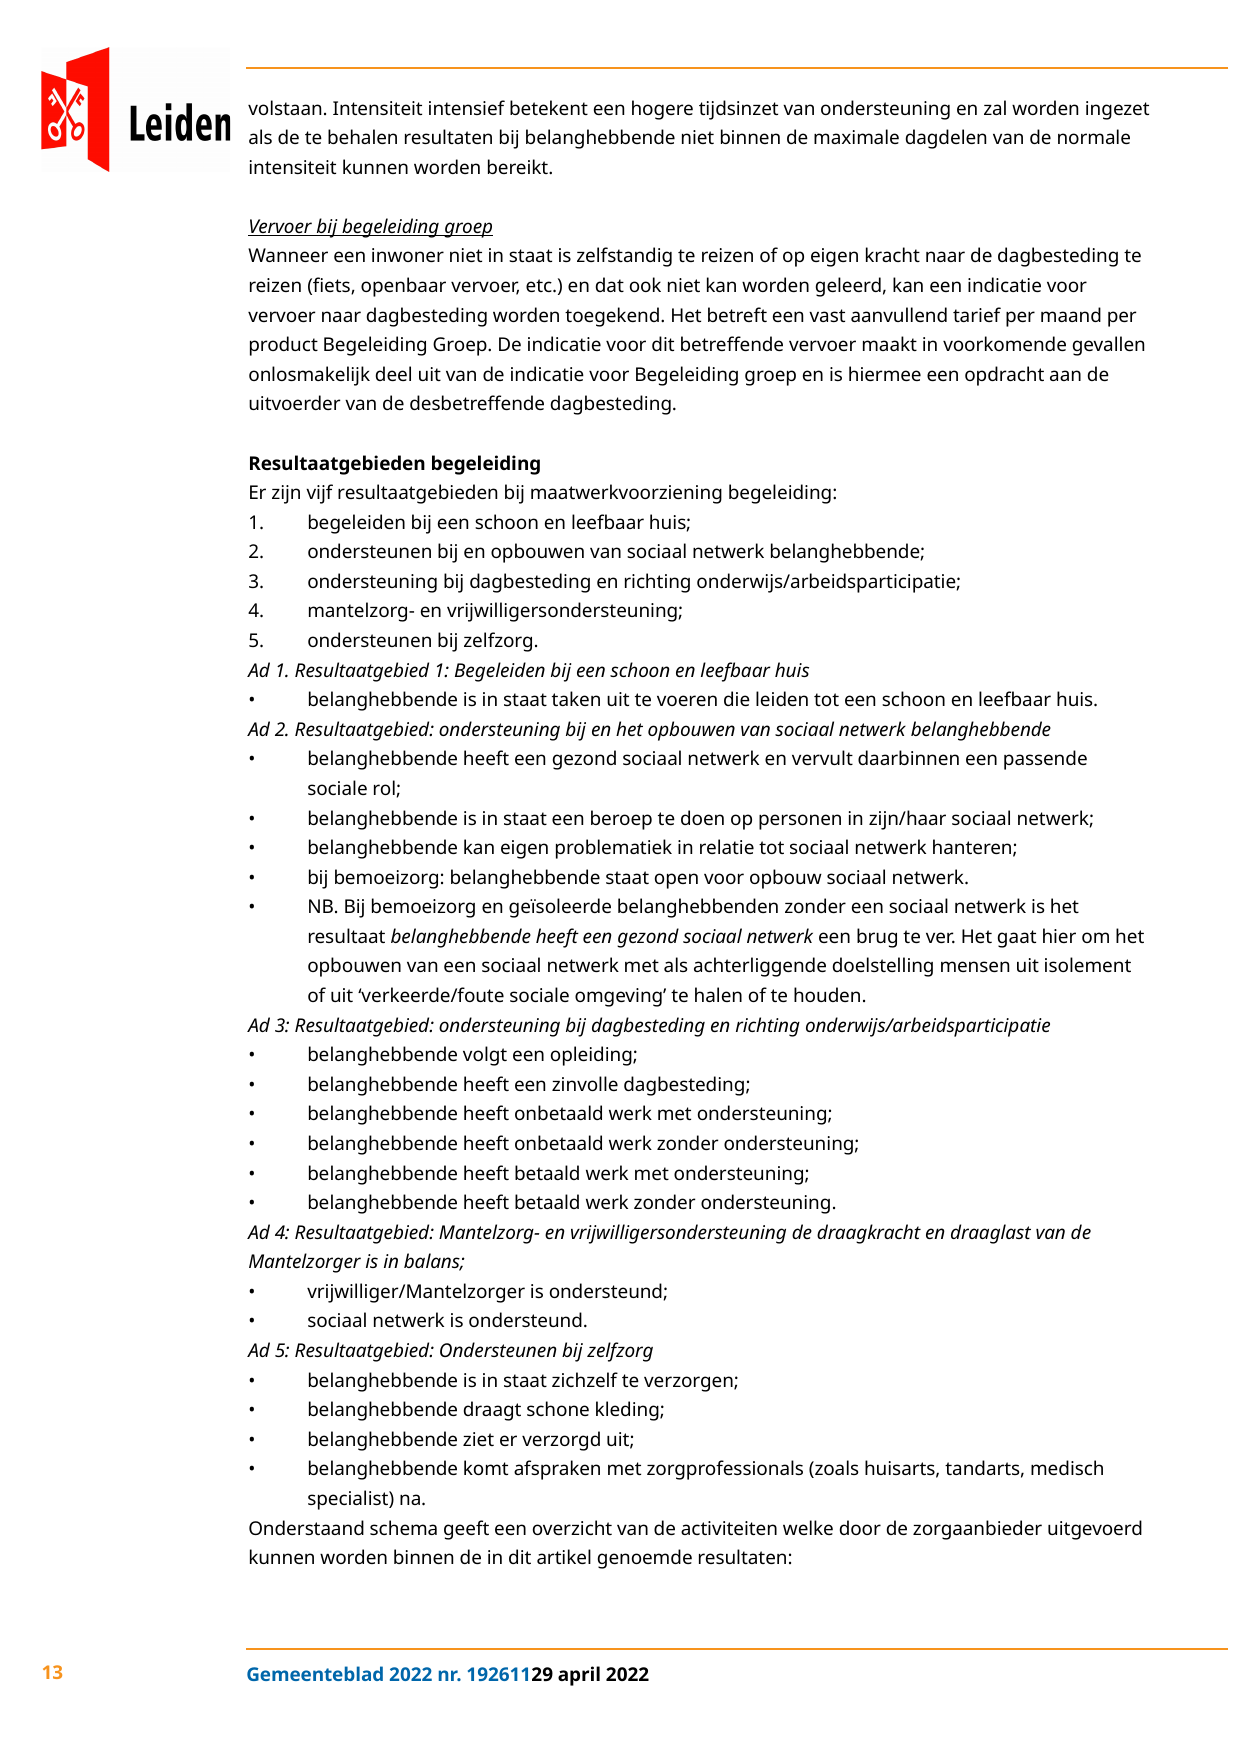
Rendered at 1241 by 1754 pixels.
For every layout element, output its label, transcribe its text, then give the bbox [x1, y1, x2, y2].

text Resultaatgebieden begeleiding [248, 450, 1152, 476]
list sociaal netwerk is ondersteund. [248, 1308, 1152, 1333]
picture [41, 47, 231, 172]
list ondersteuning bij dagbesteding en richting onderwijs/arbeidsparticipatie; [248, 568, 1152, 594]
list belanghebbende heeft een gezond sociaal netwerk en vervult daarbinnen een passende sociale rol; [248, 746, 1152, 801]
list belanghebbende heeft betaald werk zonder ondersteuning. [248, 1189, 1152, 1215]
list begeleiden bij een schoon en leefbaar huis; [248, 509, 1152, 535]
text Ad 4: Resultaatgebied: Mantelzorg- en vrijwilligersondersteuning de draagkracht en draaglast van de Mantelzorger is in balans; [248, 1219, 1152, 1274]
list belanghebbende heeft een zinvolle dagbesteding; [248, 1071, 1152, 1097]
list belanghebbende heeft onbetaald werk met ondersteuning; [248, 1101, 1152, 1126]
list belanghebbende is in staat zichzelf te verzorgen; [248, 1367, 1152, 1393]
text Ad 5: Resultaatgebied: Ondersteunen bij zelfzorg [248, 1337, 1152, 1363]
list belanghebbende heeft betaald werk met ondersteuning; [248, 1160, 1152, 1186]
text Er zijn vijf resultaatgebieden bij maatwerkvoorziening begeleiding: [248, 479, 1152, 505]
list NB. Bij bemoeizorg en geïsoleerde belanghebbenden zonder een sociaal netwerk is het resultaat belanghebbende heeft een gezond sociaal netwerk een brug te ver. Het gaat hier om het opbouwen van een sociaal netwerk met als achterliggende doelstelling mensen uit isolement of uit ‘verkeerde/foute sociale omgeving’ te halen of te houden. [248, 893, 1152, 1008]
text Vervoer bij begeleiding groep [248, 213, 1152, 239]
list mantelzorg- en vrijwilligersondersteuning; [248, 598, 1152, 623]
list belanghebbende kan eigen problematiek in relatie tot sociaal netwerk hanteren; [248, 834, 1152, 860]
list ondersteunen bij en opbouwen van sociaal netwerk belanghebbende; [248, 538, 1152, 564]
text Ad 1. Resultaatgebied 1: Begeleiden bij een schoon en leefbaar huis [248, 657, 1152, 683]
list bij bemoeizorg: belanghebbende staat open voor opbouw sociaal netwerk. [248, 864, 1152, 890]
list belanghebbende volgt een opleiding; [248, 1041, 1152, 1067]
list belanghebbende komt afspraken met zorgprofessionals (zoals huisarts, tandarts, medisch specialist) na. [248, 1456, 1152, 1511]
text Ad 2. Resultaatgebied: ondersteuning bij en het opbouwen van sociaal netwerk belanghebbende [248, 716, 1152, 742]
list belanghebbende heeft onbetaald werk zonder ondersteuning; [248, 1130, 1152, 1156]
list vrijwilliger/Mantelzorger is ondersteund; [248, 1278, 1152, 1304]
list ondersteunen bij zelfzorg. [248, 627, 1152, 653]
text volstaan. Intensiteit intensief betekent een hogere tijdsinzet van ondersteuning en zal worden ingezet als de te behalen resultaten bij belanghebbende niet binnen de maximale dagdelen van de normale intensiteit kunnen worden bereikt. [248, 95, 1152, 180]
list belanghebbende is in staat taken uit te voeren die leiden tot een schoon en leefbaar huis. [248, 686, 1152, 712]
text Ad 3: Resultaatgebied: ondersteuning bij dagbesteding en richting onderwijs/arbeidsparticipatie [248, 1012, 1152, 1038]
text Wanneer een inwoner niet in staat is zelfstandig te reizen of op eigen kracht naar de dagbesteding te reizen (fiets, openbaar vervoer, etc.) en dat ook niet kan worden geleerd, kan een indicatie voor vervoer naar dagbesteding worden toegekend. Het betreft een vast aanvullend tarief per maand per product Begeleiding Groep. De indicatie voor dit betreffende vervoer maakt in voorkomende gevallen onlosmakelijk deel uit van de indicatie voor Begeleiding groep en is hiermee een opdracht aan de uitvoerder van de desbetreffende dagbesteding. [248, 243, 1152, 416]
list belanghebbende draagt schone kleding; [248, 1396, 1152, 1422]
list belanghebbende ziet er verzorgd uit; [248, 1426, 1152, 1452]
list belanghebbende is in staat een beroep te doen op personen in zijn/haar sociaal netwerk; [248, 805, 1152, 831]
text Onderstaand schema geeft een overzicht van de activiteiten welke door de zorgaanbieder uitgevoerd kunnen worden binnen de in dit artikel genoemde resultaten: [248, 1515, 1152, 1570]
